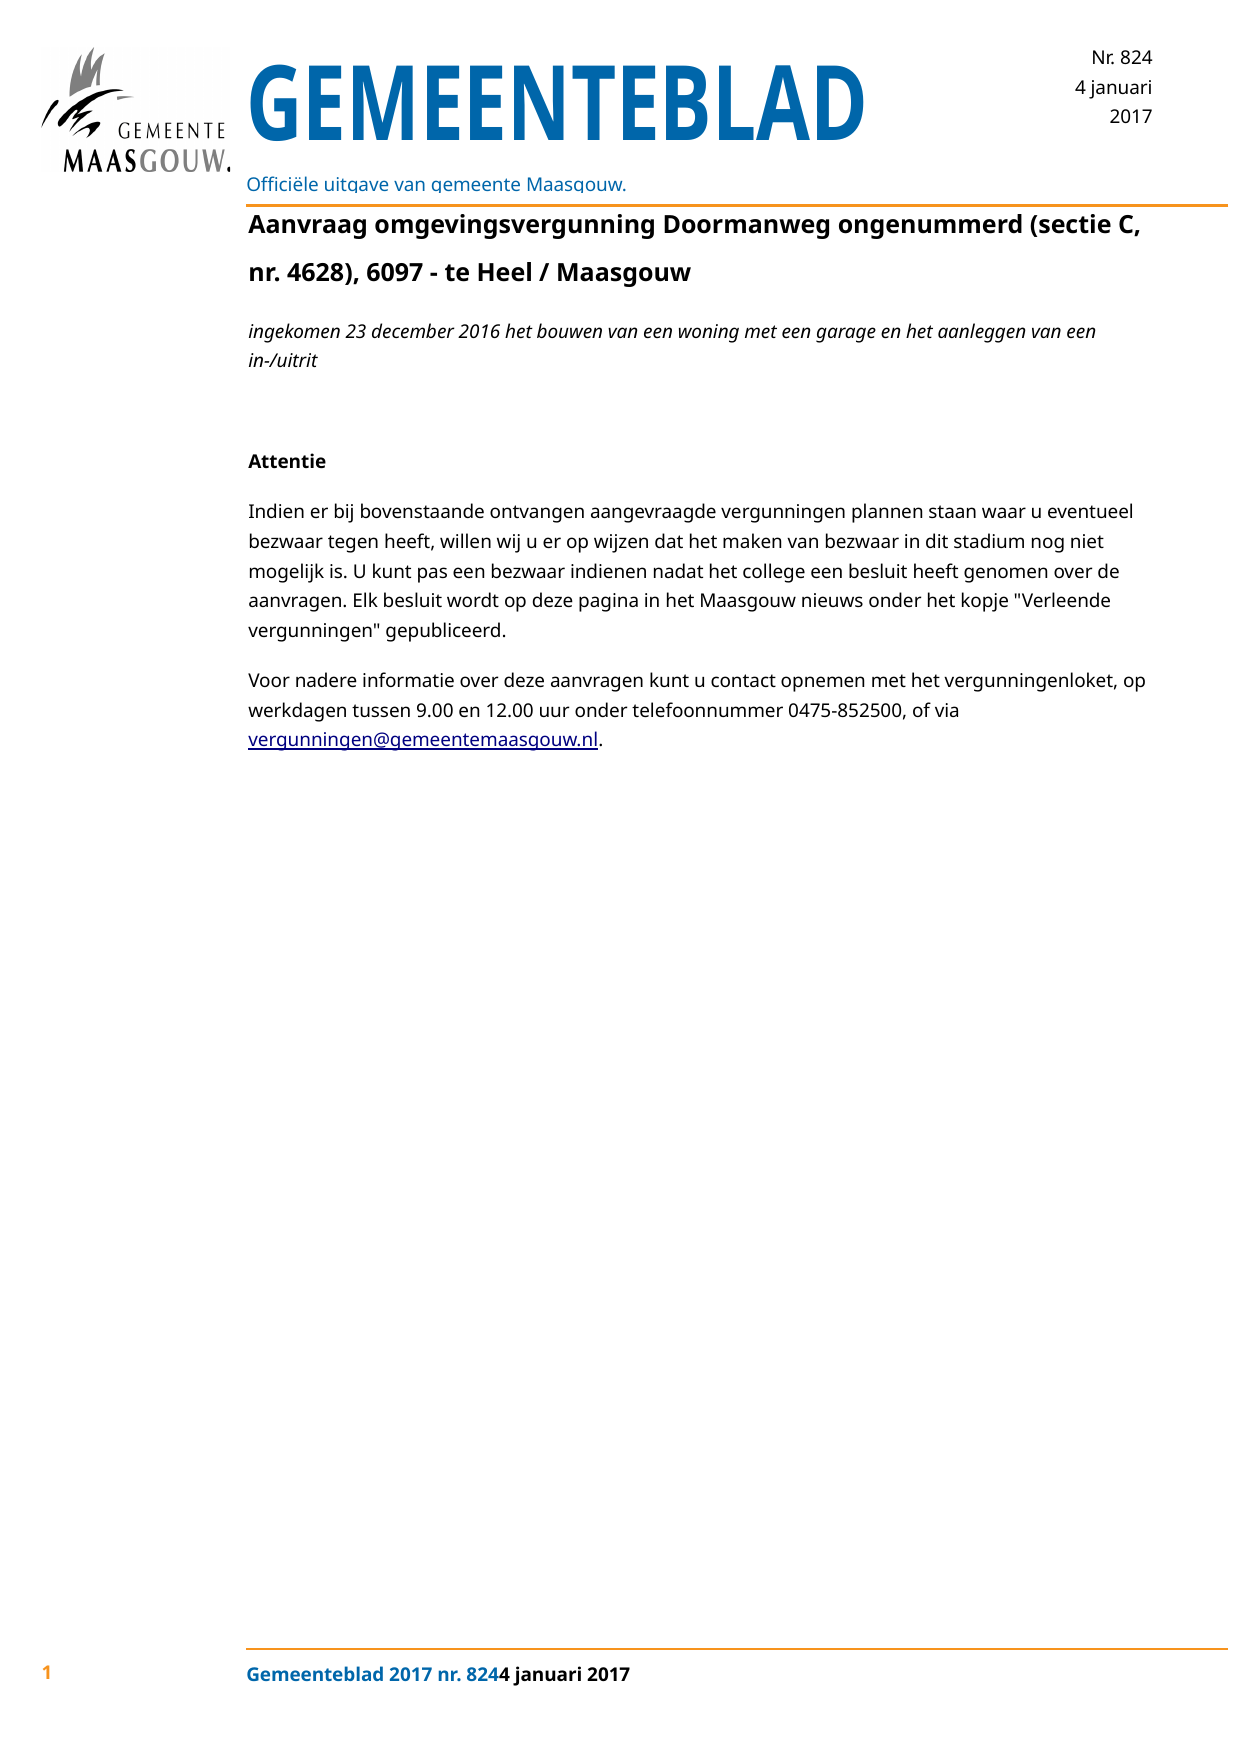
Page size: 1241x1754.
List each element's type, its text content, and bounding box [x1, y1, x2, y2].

text ingekomen 23 december 2016 het bouwen van een woning met een garage en het aanleggen van een in-/uitrit [248, 318, 1152, 373]
picture [41, 47, 231, 172]
text Attentie [248, 448, 1152, 474]
text Indien er bij bovenstaande ontvangen aangevraagde vergunningen plannen staan waar u eventueel bezwaar tegen heeft, willen wij u er op wijzen dat het maken van bezwaar in dit stadium nog niet mogelijk is. U kunt pas een bezwaar indienen nadat het college een besluit heeft genomen over de aanvragen. Elk besluit wordt op deze pagina in het Maasgouw nieuws onder het kopje "Verleende vergunningen" gepubliceerd. [248, 499, 1152, 643]
text Voor nadere informatie over deze aanvragen kunt u contact opnemen met het vergunningenloket, op werkdagen tussen 9.00 en 12.00 uur onder telefoonnummer 0475-852500, of via vergunningen@gemeentemaasgouw.nl. [248, 667, 1152, 752]
text Aanvraag omgevingsvergunning Doormanweg ongenummerd (sectie C, nr. 4628), 6097 - te Heel / Maasgouw [248, 207, 1152, 288]
